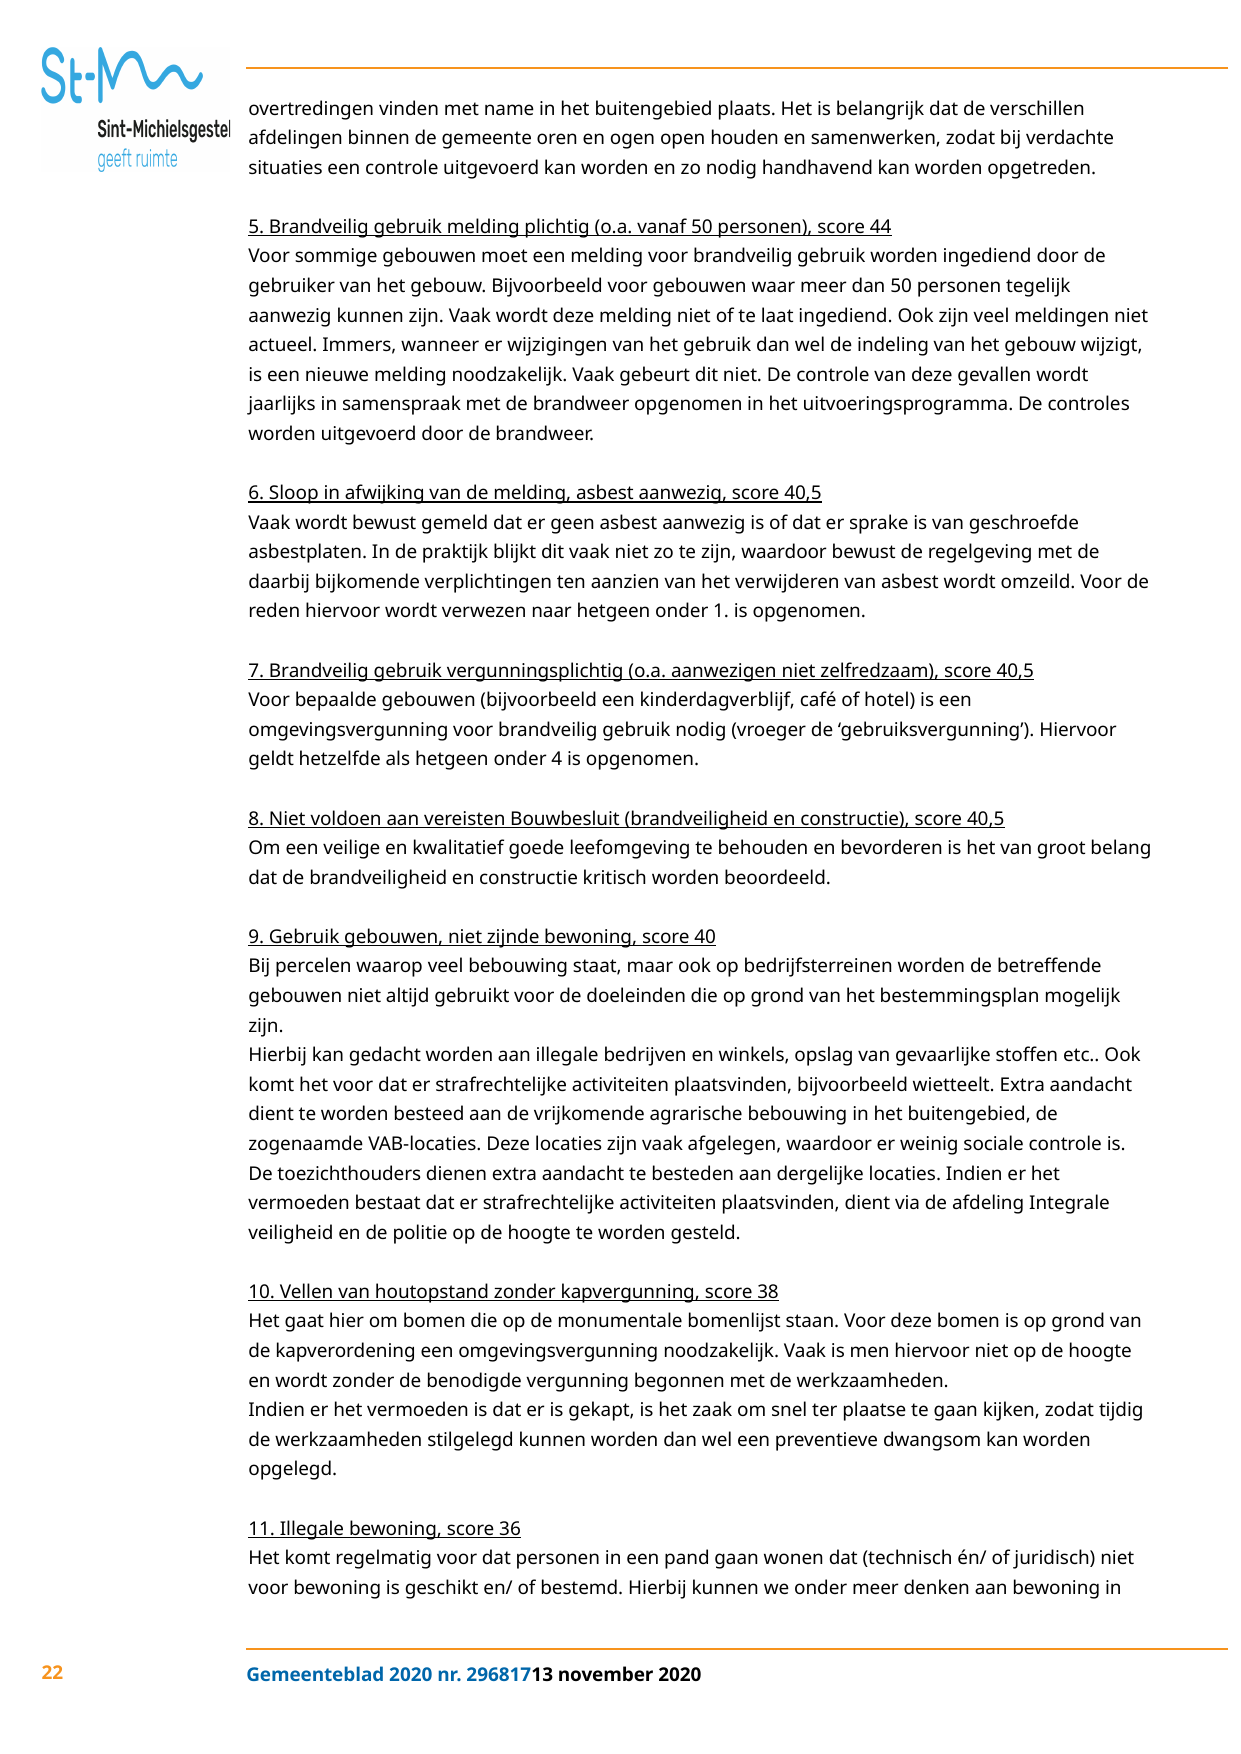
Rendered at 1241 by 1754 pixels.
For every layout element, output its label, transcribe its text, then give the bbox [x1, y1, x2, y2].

text Om een veilige en kwalitatief goede leefomgeving te behouden en bevorderen is het van groot belang dat de brandveiligheid en constructie kritisch worden beoordeeld. [248, 834, 1152, 890]
text Hierbij kan gedacht worden aan illegale bedrijven en winkels, opslag van gevaarlijke stoffen etc.. Ook komt het voor dat er strafrechtelijke activiteiten plaatsvinden, bijvoorbeeld wietteelt. Extra aandacht dient te worden besteed aan de vrijkomende agrarische bebouwing in het buitengebied, de zogenaamde VAB-locaties. Deze locaties zijn vaak afgelegen, waardoor er weinig sociale controle is. De toezichthouders dienen extra aandacht te besteden aan dergelijke locaties. Indien er het vermoeden bestaat dat er strafrechtelijke activiteiten plaatsvinden, dient via de afdeling Integrale veiligheid en de politie op de hoogte te worden gesteld. [248, 1041, 1152, 1245]
text 10. Vellen van houtopstand zonder kapvergunning, score 38 [248, 1278, 1152, 1304]
text Voor bepaalde gebouwen (bijvoorbeeld een kinderdagverblijf, café of hotel) is een omgevingsvergunning voor brandveilig gebruik nodig (vroeger de ‘gebruiksvergunning’). Hiervoor geldt hetzelfde als hetgeen onder 4 is opgenomen. [248, 686, 1152, 771]
text 11. Illegale bewoning, score 36 [248, 1515, 1152, 1541]
text Het komt regelmatig voor dat personen in een pand gaan wonen dat (technisch én/ of juridisch) niet voor bewoning is geschikt en/ of bestemd. Hierbij kunnen we onder meer denken aan bewoning in [248, 1544, 1152, 1600]
text Voor sommige gebouwen moet een melding voor brandveilig gebruik worden ingediend door de gebruiker van het gebouw. Bijvoorbeeld voor gebouwen waar meer dan 50 personen tegelijk aanwezig kunnen zijn. Vaak wordt deze melding niet of te laat ingediend. Ook zijn veel meldingen niet actueel. Immers, wanneer er wijzigingen van het gebruik dan wel de indeling van het gebouw wijzigt, is een nieuwe melding noodzakelijk. Vaak gebeurt dit niet. De controle van deze gevallen wordt jaarlijks in samenspraak met de brandweer opgenomen in het uitvoeringsprogramma. De controles worden uitgevoerd door de brandweer. [248, 243, 1152, 446]
text 7. Brandveilig gebruik vergunningsplichtig (o.a. aanwezigen niet zelfredzaam), score 40,5 [248, 657, 1152, 683]
text 5. Brandveilig gebruik melding plichtig (o.a. vanaf 50 personen), score 44 [248, 213, 1152, 239]
text Vaak wordt bewust gemeld dat er geen asbest aanwezig is of dat er sprake is van geschroefde asbestplaten. In de praktijk blijkt dit vaak niet zo te zijn, waardoor bewust de regelgeving met de daarbij bijkomende verplichtingen ten aanzien van het verwijderen van asbest wordt omzeild. Voor de reden hiervoor wordt verwezen naar hetgeen onder 1. is opgenomen. [248, 509, 1152, 623]
text Bij percelen waarop veel bebouwing staat, maar ook op bedrijfsterreinen worden de betreffende gebouwen niet altijd gebruikt voor de doeleinden die op grond van het bestemmingsplan mogelijk zijn. [248, 953, 1152, 1038]
picture [41, 47, 231, 172]
text 9. Gebruik gebouwen, niet zijnde bewoning, score 40 [248, 923, 1152, 949]
text 6. Sloop in afwijking van de melding, asbest aanwezig, score 40,5 [248, 479, 1152, 505]
text overtredingen vinden met name in het buitengebied plaats. Het is belangrijk dat de verschillen afdelingen binnen de gemeente oren en ogen open houden en samenwerken, zodat bij verdachte situaties een controle uitgevoerd kan worden en zo nodig handhavend kan worden opgetreden. [248, 95, 1152, 180]
text 8. Niet voldoen aan vereisten Bouwbesluit (brandveiligheid en constructie), score 40,5 [248, 805, 1152, 831]
text Het gaat hier om bomen die op de monumentale bomenlijst staan. Voor deze bomen is op grond van de kapverordening een omgevingsvergunning noodzakelijk. Vaak is men hiervoor niet op de hoogte en wordt zonder de benodigde vergunning begonnen met de werkzaamheden. [248, 1308, 1152, 1393]
text Indien er het vermoeden is dat er is gekapt, is het zaak om snel ter plaatse te gaan kijken, zodat tijdig de werkzaamheden stilgelegd kunnen worden dan wel een preventieve dwangsom kan worden opgelegd. [248, 1396, 1152, 1481]
